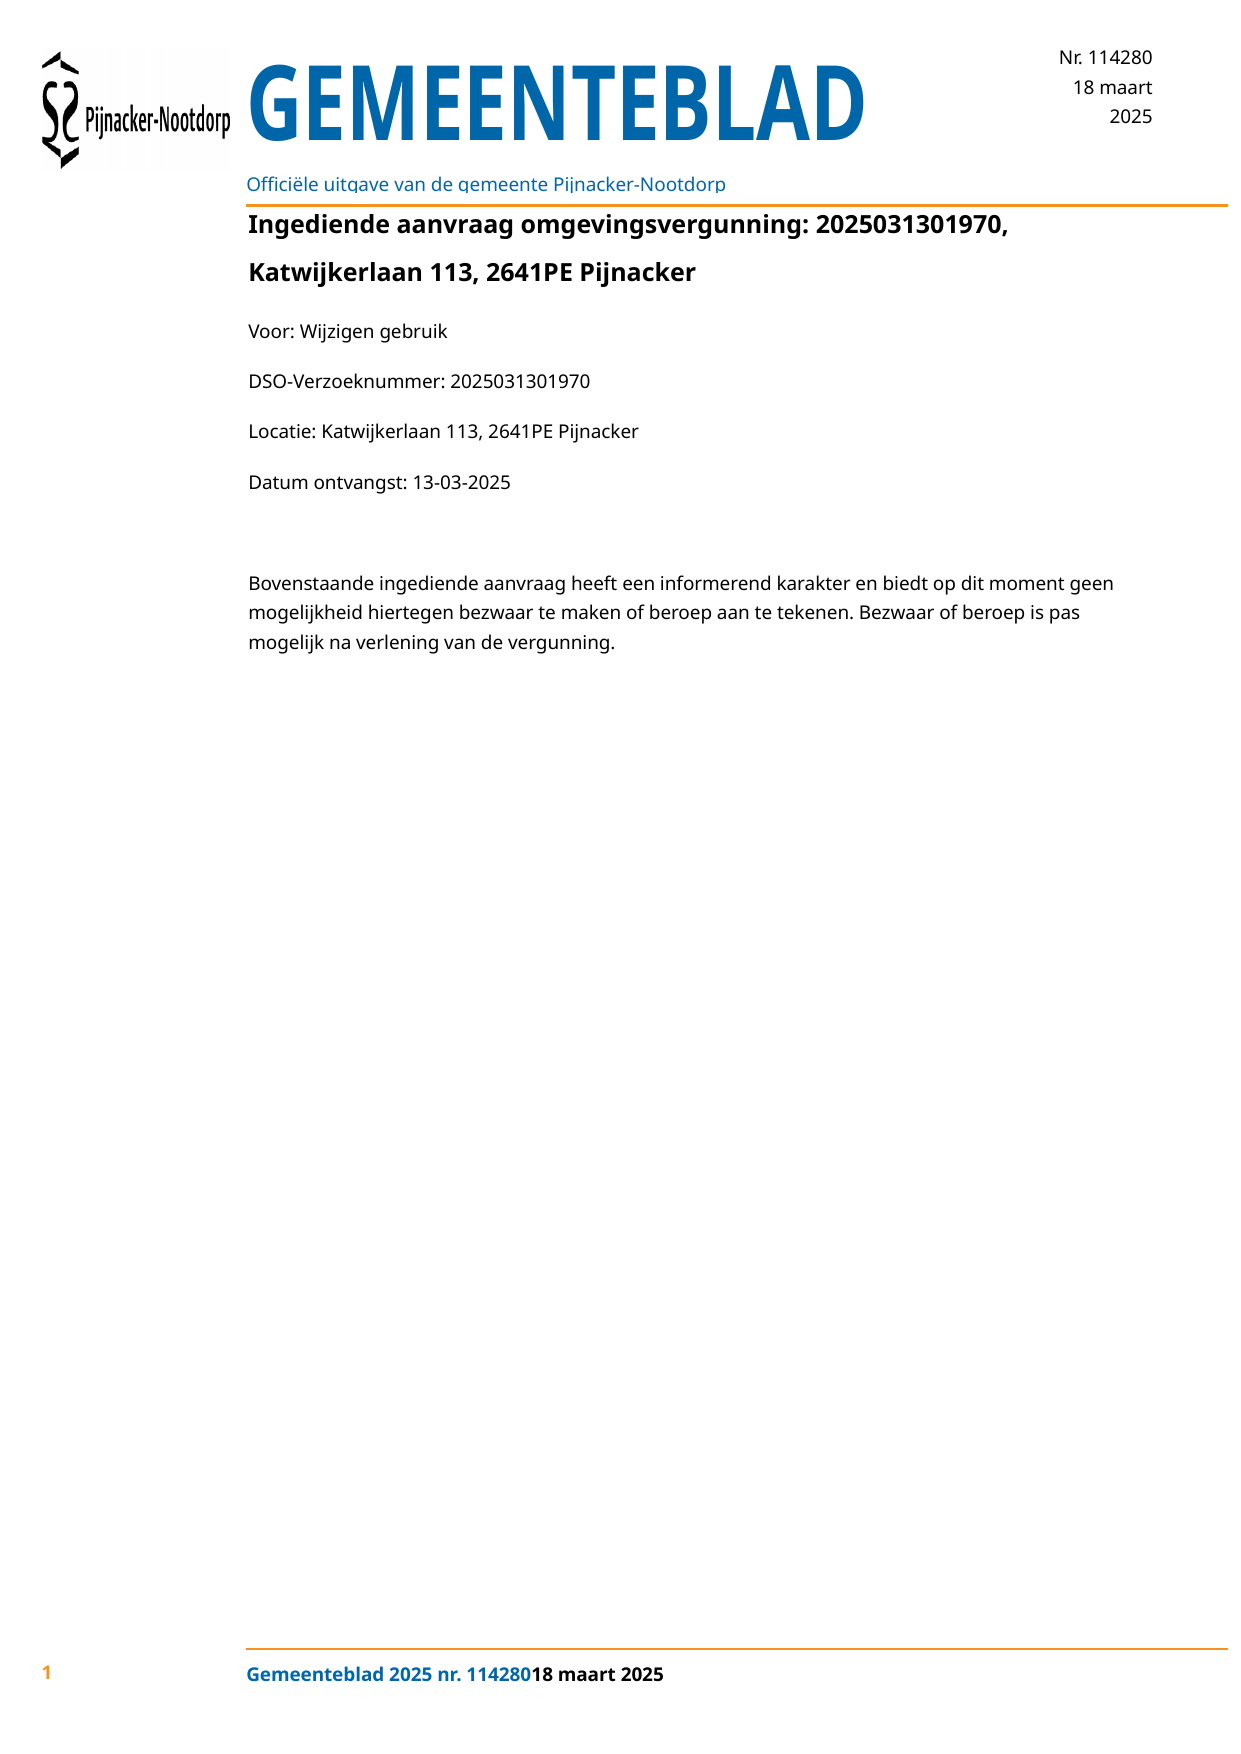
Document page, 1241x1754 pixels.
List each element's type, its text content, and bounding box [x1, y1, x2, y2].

text DSO-Verzoeknummer: 2025031301970 [248, 368, 1152, 394]
picture [41, 47, 231, 172]
text Locatie: Katwijkerlaan 113, 2641PE Pijnacker [248, 419, 1152, 444]
text Datum ontvangst: 13-03-2025 [248, 469, 1152, 495]
text Ingediende aanvraag omgevingsvergunning: 2025031301970, Katwijkerlaan 113, 2641PE Pijnacker [248, 207, 1152, 288]
text Voor: Wijzigen gebruik [248, 318, 1152, 344]
text Bovenstaande ingediende aanvraag heeft een informerend karakter en biedt op dit moment geen mogelijkheid hiertegen bezwaar te maken of beroep aan te tekenen. Bezwaar of beroep is pas mogelijk na verlening van de vergunning. [248, 570, 1152, 655]
